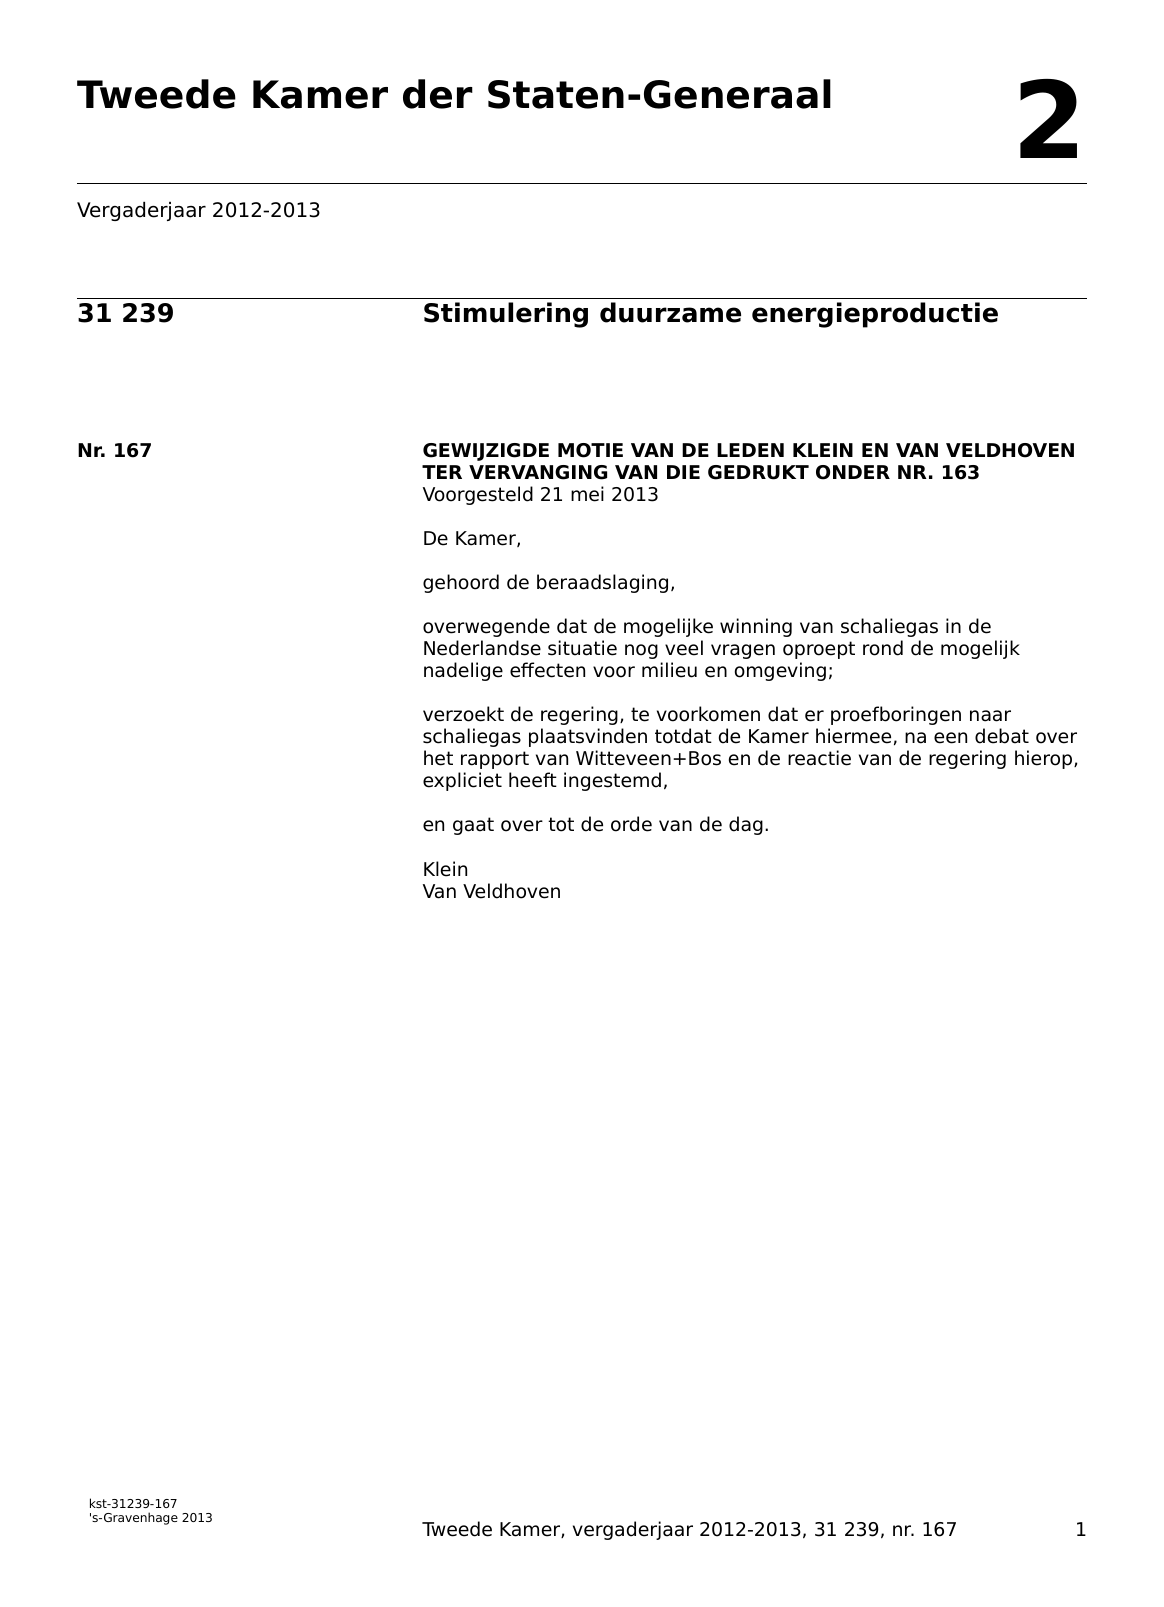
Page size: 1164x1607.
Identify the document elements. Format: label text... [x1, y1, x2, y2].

text Klein [422, 858, 1087, 881]
text verzoekt de regering, te voorkomen dat er proefboringen naar schaliegas plaatsvinden totdat de Kamer hiermee, na een debat over het rapport van Witteveen+Bos en de reactie van de regering hierop, expliciet heeft ingestemd, [422, 704, 1087, 792]
subtitle 31 239 Stimulering duurzame energieproductie [77, 299, 1087, 329]
text 's-Gravenhage 2013 [88, 1511, 323, 1525]
table_header Tweede Kamer der Staten-Generaal [77, 59, 886, 183]
text Van Veldhoven [422, 881, 1087, 902]
text Voorgesteld 21 mei 2013 [422, 484, 1087, 506]
subtitle Nr. 167 GEWIJZIGDE MOTIE VAN DE LEDEN KLEIN EN VAN VELDHOVEN TER VERVANGING VAN DIE GEDRUKT ONDER NR. 163 [77, 440, 1087, 484]
text en gaat over tot de orde van de dag. [422, 814, 1087, 836]
table_header 2 [886, 59, 1087, 183]
table_cell Vergaderjaar 2012-2013 [77, 184, 1087, 298]
text gehoord de beraadslaging, [422, 572, 1087, 594]
text overwegende dat de mogelijke winning van schaliegas in de Nederlandse situatie nog veel vragen oproept rond de mogelijk nadelige effecten voor milieu en omgeving; [422, 616, 1087, 682]
text De Kamer, [422, 528, 1087, 550]
text kst-31239-167 [88, 1497, 323, 1511]
